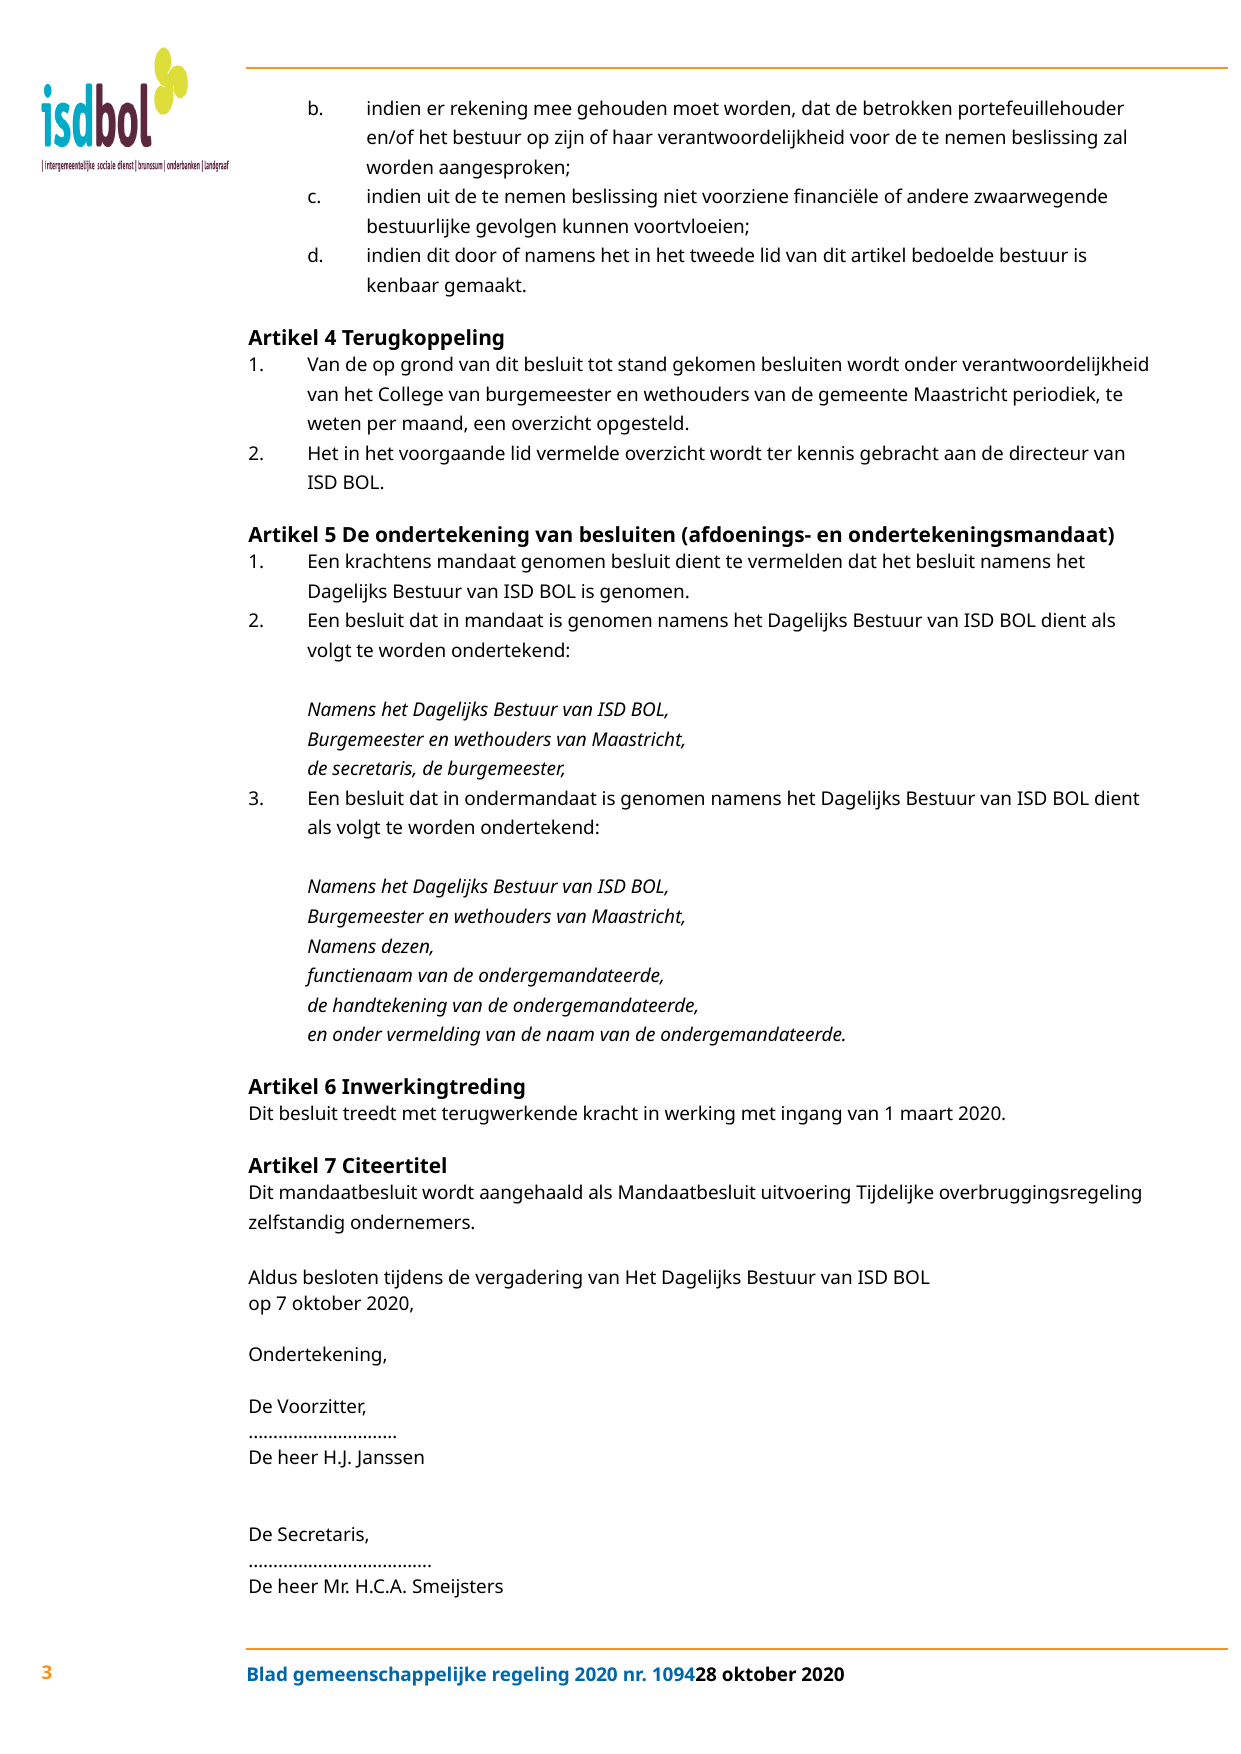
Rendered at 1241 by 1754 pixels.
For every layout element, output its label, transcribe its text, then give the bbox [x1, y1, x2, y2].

text Artikel 4 Terugkoppeling [248, 323, 1152, 351]
list Het in het voorgaande lid vermelde overzicht wordt ter kennis gebracht aan de directeur van ISD BOL. [248, 440, 1152, 495]
text De heer H.J. Janssen [248, 1444, 1152, 1470]
text Artikel 6 Inwerkingtreding [248, 1072, 1152, 1101]
list en onder vermelding van de naam van de ondergemandateerde. [248, 1022, 1152, 1047]
text De heer Mr. H.C.A. Smeijsters [248, 1573, 1152, 1599]
list Namens dezen, [248, 933, 1152, 959]
text Artikel 7 Citeertitel [248, 1151, 1152, 1179]
list de handtekening van de ondergemandateerde, [248, 992, 1152, 1018]
list Namens het Dagelijks Bestuur van ISD BOL, [248, 874, 1152, 899]
text Dit besluit treedt met terugwerkende kracht in werking met ingang van 1 maart 2020. [248, 1101, 1152, 1126]
text ………………………………. [248, 1547, 1152, 1573]
text De Voorzitter, [248, 1393, 1152, 1419]
text Artikel 5 De ondertekening van besluiten (afdoenings- en ondertekeningsmandaat) [248, 520, 1152, 548]
list Van de op grond van dit besluit tot stand gekomen besluiten wordt onder verantwoordelijkheid van het College van burgemeester en wethouders van de gemeente Maastricht periodiek, te weten per maand, een overzicht opgesteld. [248, 351, 1152, 436]
list Namens het Dagelijks Bestuur van ISD BOL, [248, 696, 1152, 722]
list Burgemeester en wethouders van Maastricht, [248, 726, 1152, 752]
list functienaam van de ondergemandateerde, [248, 962, 1152, 988]
list indien uit de te nemen beslissing niet voorziene financiële of andere zwaarwegende bestuurlijke gevolgen kunnen voortvloeien; [307, 183, 1152, 239]
text Aldus besloten tijdens de vergadering van Het Dagelijks Bestuur van ISD BOL [248, 1264, 1152, 1290]
text Ondertekening, [248, 1341, 1152, 1367]
text op 7 oktober 2020, [248, 1290, 1152, 1316]
text Dit mandaatbesluit wordt aangehaald als Mandaatbesluit uitvoering Tijdelijke overbruggingsregeling zelfstandig ondernemers. [248, 1179, 1152, 1235]
list de secretaris, de burgemeester, [248, 755, 1152, 781]
list Burgemeester en wethouders van Maastricht, [248, 903, 1152, 929]
list indien er rekening mee gehouden moet worden, dat de betrokken portefeuillehouder en/of het bestuur op zijn of haar verantwoordelijkheid voor de te nemen beslissing zal worden aangesproken; [307, 95, 1152, 180]
picture [41, 47, 231, 172]
list Een besluit dat in ondermandaat is genomen namens het Dagelijks Bestuur van ISD BOL dient als volgt te worden ondertekend: [248, 785, 1152, 840]
list Een krachtens mandaat genomen besluit dient te vermelden dat het besluit namens het Dagelijks Bestuur van ISD BOL is genomen. [248, 548, 1152, 604]
text De Secretaris, [248, 1522, 1152, 1547]
text ………………………… [248, 1419, 1152, 1444]
list Een besluit dat in mandaat is genomen namens het Dagelijks Bestuur van ISD BOL dient als volgt te worden ondertekend: [248, 607, 1152, 663]
list indien dit door of namens het in het tweede lid van dit artikel bedoelde bestuur is kenbaar gemaakt. [307, 243, 1152, 298]
